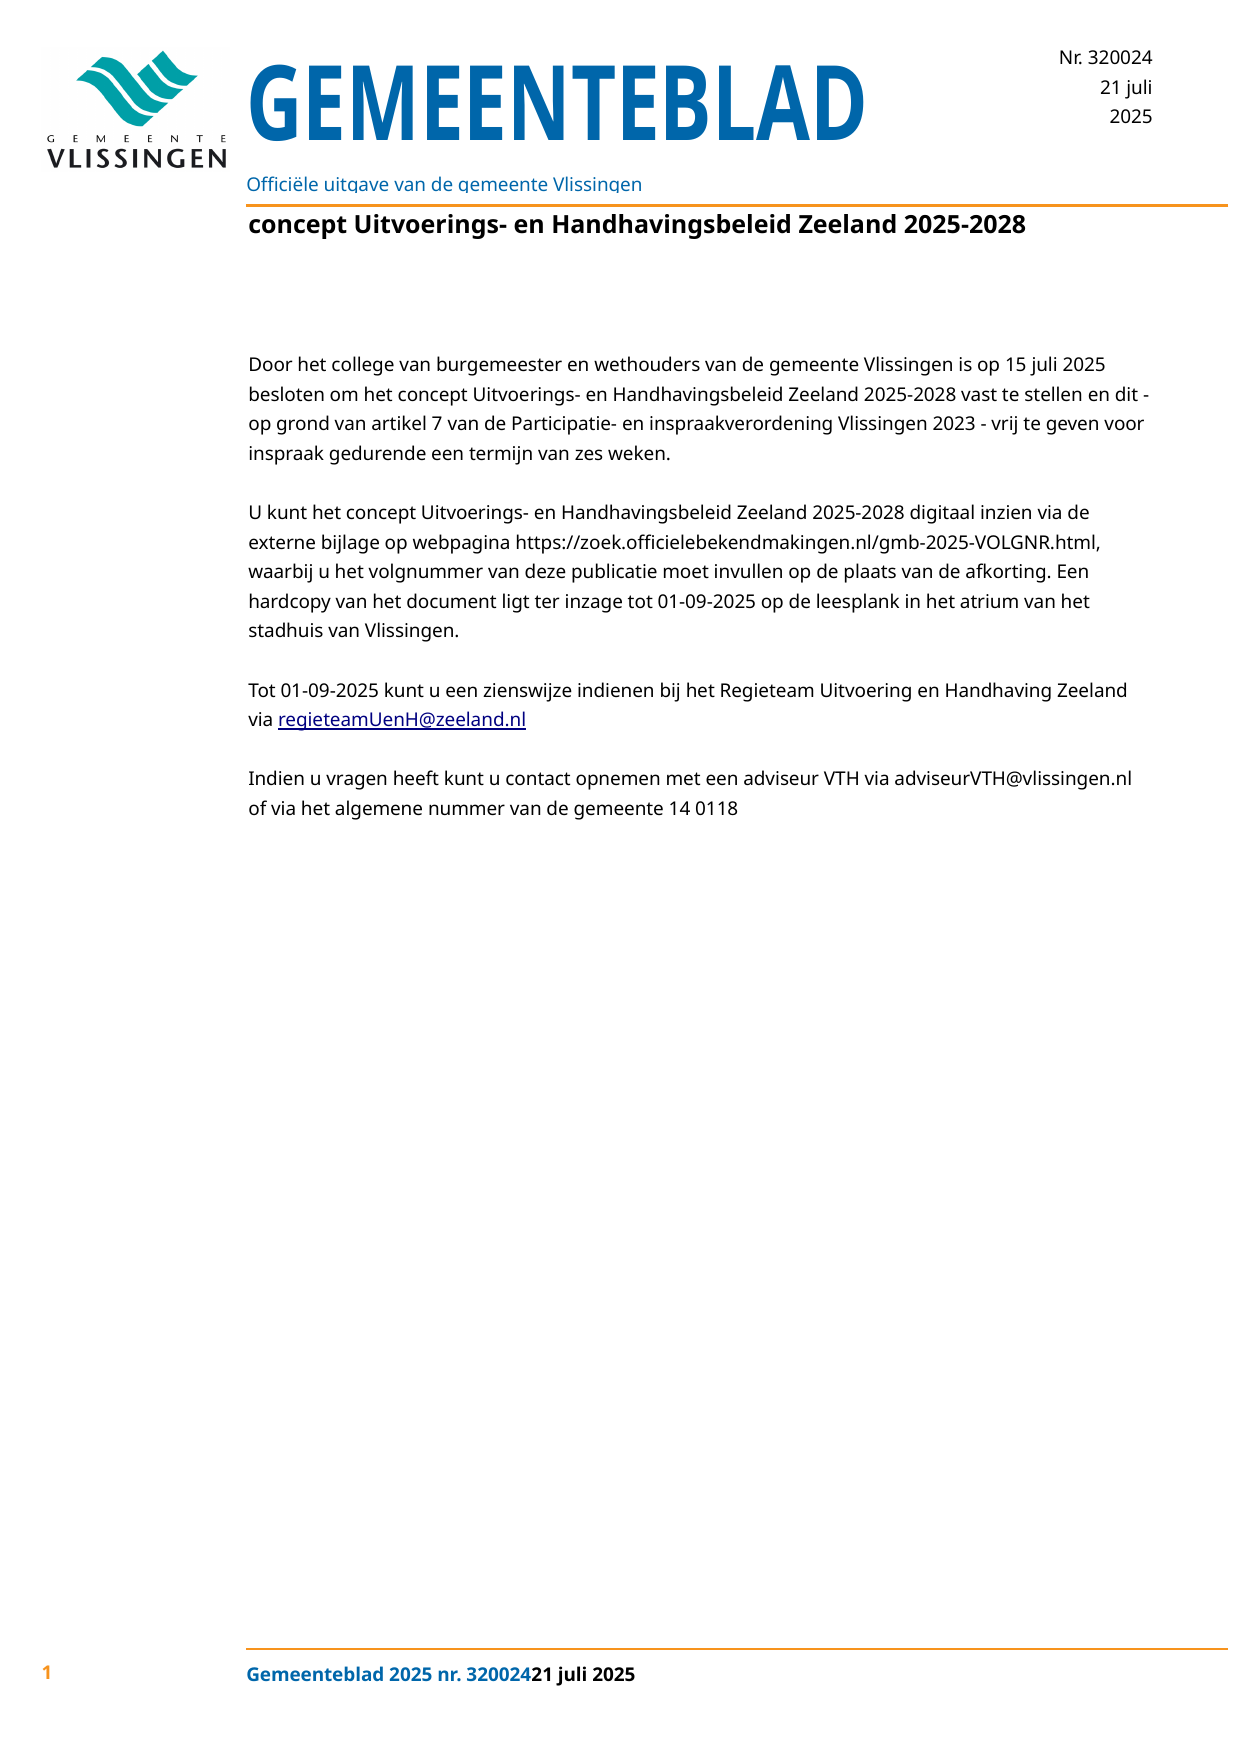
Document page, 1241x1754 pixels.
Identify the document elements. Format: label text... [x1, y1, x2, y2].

text concept Uitvoerings- en Handhavingsbeleid Zeeland 2025-2028 [248, 207, 1152, 241]
text Tot 01-09-2025 kunt u een zienswijze indienen bij het Regieteam Uitvoering en Handhaving Zeeland via regieteamUenH@zeeland.nl [248, 677, 1152, 732]
picture [41, 47, 231, 172]
text Indien u vragen heeft kunt u contact opnemen met een adviseur VTH via adviseurVTH@vlissingen.nl of via het algemene nummer van de gemeente 14 0118 [248, 766, 1152, 821]
text Door het college van burgemeester en wethouders van de gemeente Vlissingen is op 15 juli 2025 besloten om het concept Uitvoerings- en Handhavingsbeleid Zeeland 2025-2028 vast te stellen en dit - op grond van artikel 7 van de Participatie- en inspraakverordening Vlissingen 2023 - vrij te geven voor inspraak gedurende een termijn van zes weken. [248, 351, 1152, 466]
text U kunt het concept Uitvoerings- en Handhavingsbeleid Zeeland 2025-2028 digitaal inzien via de externe bijlage op webpagina https://zoek.officielebekendmakingen.nl/gmb-2025-VOLGNR.html, waarbij u het volgnummer van deze publicatie moet invullen op de plaats van de afkorting. Een hardcopy van het document ligt ter inzage tot 01-09-2025 op de leesplank in het atrium van het stadhuis van Vlissingen. [248, 499, 1152, 643]
